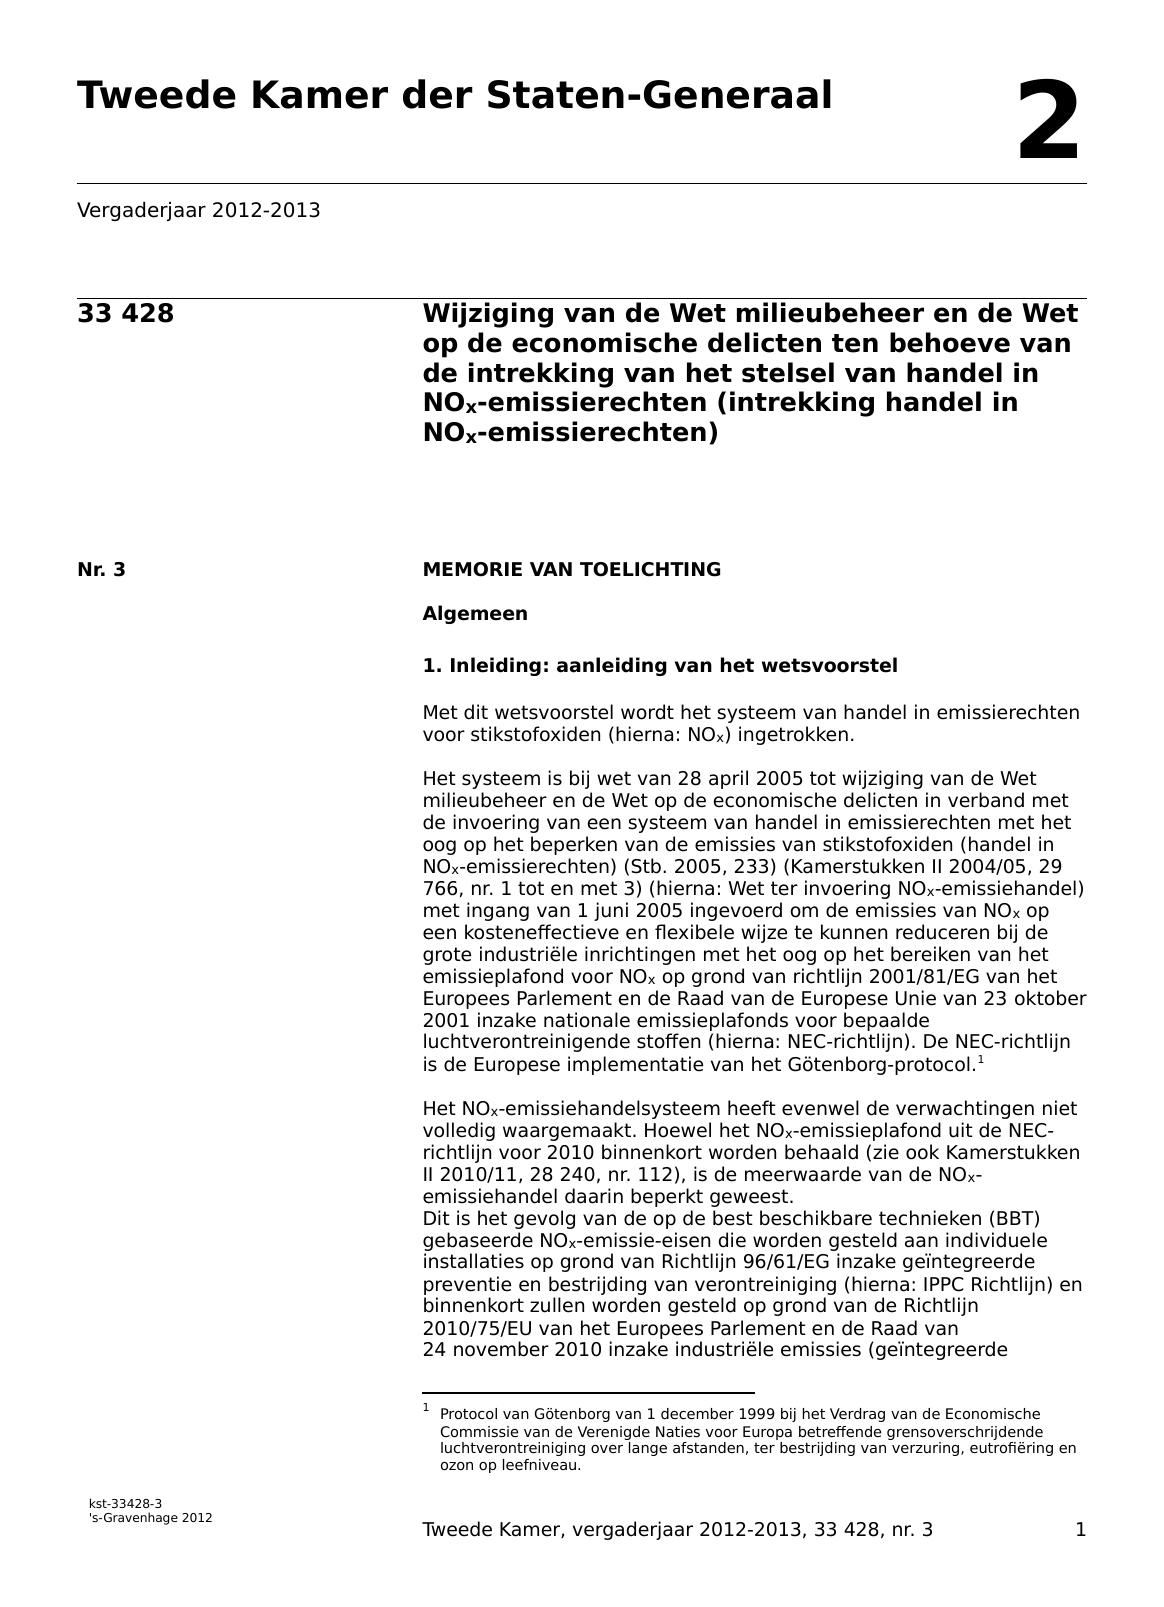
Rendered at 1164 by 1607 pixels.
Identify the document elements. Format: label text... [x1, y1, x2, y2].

table_header Tweede Kamer der Staten-Generaal [77, 59, 886, 183]
table_cell Vergaderjaar 2012-2013 [77, 184, 1087, 298]
text Dit is het gevolg van de op de best beschikbare technieken (BBT) gebaseerde NOx-emissie-eisen die worden gesteld aan individuele installaties op grond van Richtlijn 96/61/EG inzake geïntegreerde preventie en bestrijding van verontreiniging (hierna: IPPC Richtlijn) en binnenkort zullen worden gesteld op grond van de Richtlijn 2010/75/EU van het Europees Parlement en de Raad van 24 november 2010 inzake industriële emissies (geïntegreerde [422, 1207, 1087, 1361]
text Het NOx-emissiehandelsysteem heeft evenwel de verwachtingen niet volledig waargemaakt. Hoewel het NOx-emissieplafond uit de NEC-richtlijn voor 2010 binnenkort worden behaald (zie ook Kamerstukken II 2010/11, 28 240, nr. 112), is de meerwaarde van de NOx-emissiehandel daarin beperkt geweest. [422, 1098, 1087, 1207]
text kst-33428-3 [88, 1497, 323, 1511]
text Met dit wetsvoorstel wordt het systeem van handel in emissierechten voor stikstofoxiden (hierna: NOx) ingetrokken. [422, 702, 1087, 746]
text Het systeem is bij wet van 28 april 2005 tot wijziging van de Wet milieubeheer en de Wet op de economische delicten in verband met de invoering van een systeem van handel in emissierechten met het oog op het beperken van de emissies van stikstofoxiden (handel in NOx-emissierechten) (Stb. 2005, 233) (Kamerstukken II 2004/05, 29 766, nr. 1 tot en met 3) (hierna: Wet ter invoering NOx-emissiehandel) met ingang van 1 juni 2005 ingevoerd om de emissies van NOx op een kosteneffectieve en flexibele wijze te kunnen reduceren bij de grote industriële inrichtingen met het oog op het bereiken van het emissieplafond voor NOx op grond van richtlijn 2001/81/EG van het Europees Parlement en de Raad van de Europese Unie van 23 oktober 2001 inzake nationale emissieplafonds voor bepaalde luchtverontreinigende stoffen (hierna: NEC-richtlijn). De NEC-richtlijn is de Europese implementatie van het Götenborg-protocol. [422, 768, 1087, 1075]
subtitle Nr. 3 MEMORIE VAN TOELICHTING [77, 558, 1087, 580]
text 's-Gravenhage 2012 [88, 1511, 323, 1525]
subtitle 33 428 Wijziging van de Wet milieubeheer en de Wet op de economische delicten ten behoeve van de intrekking van het stelsel van handel in NOx-emissierechten (intrekking handel in NOx-emissierechten) [77, 299, 1087, 447]
subtitle 1. Inleiding: aanleiding van het wetsvoorstel [422, 654, 1087, 677]
text Protocol van Götenborg van 1 december 1999 bij het Verdrag van de Economische Commissie van de Verenigde Naties voor Europa betreffende grensoverschrijdende luchtverontreiniging over lange afstanden, ter bestrijding van verzuring, eutrofiëring en ozon op leefniveau. [422, 1402, 1087, 1474]
subtitle Algemeen [422, 603, 1087, 624]
table_header 2 [886, 59, 1087, 183]
